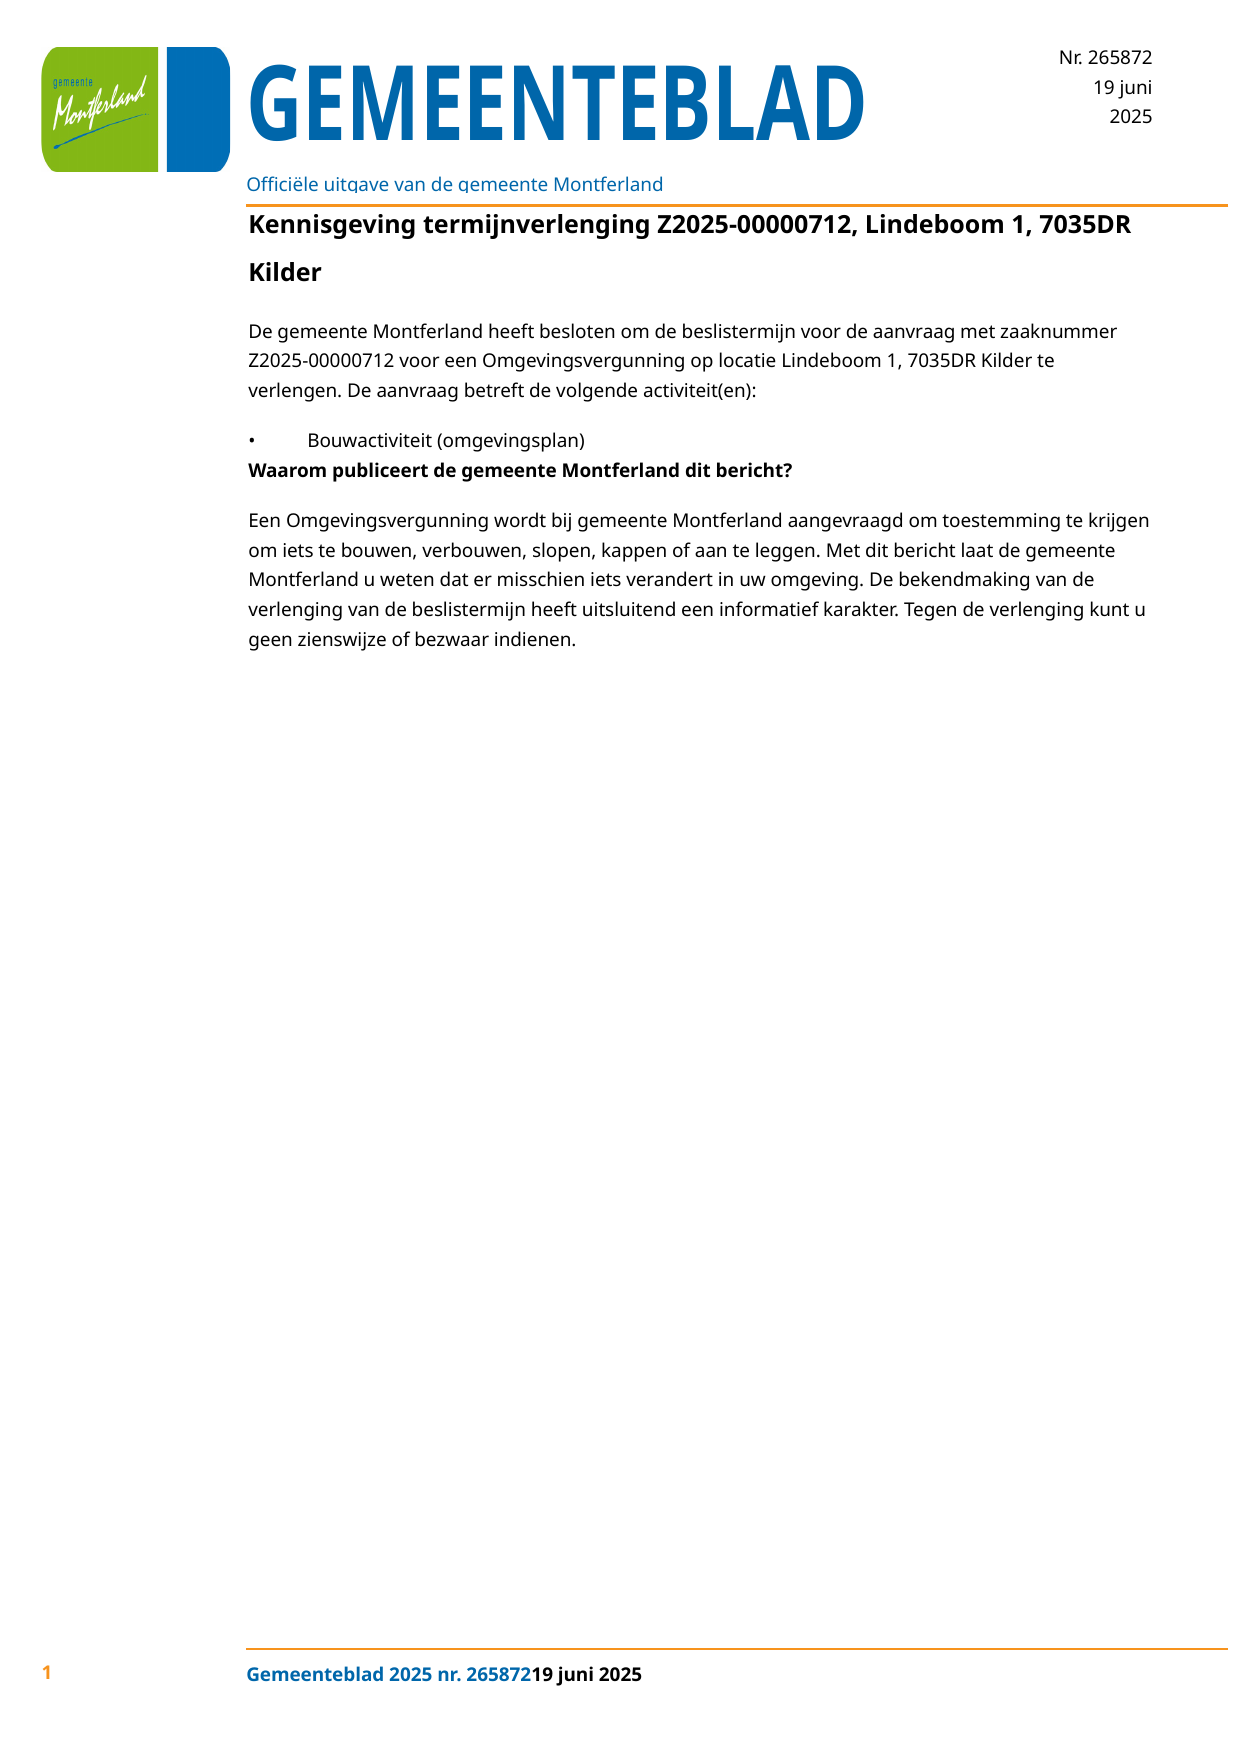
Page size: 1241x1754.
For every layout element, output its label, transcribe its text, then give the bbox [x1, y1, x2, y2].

text Waarom publiceert de gemeente Montferland dit bericht? [248, 457, 1152, 483]
list Bouwactiviteit (omgevingsplan) [248, 427, 1152, 453]
picture [41, 47, 231, 172]
text De gemeente Montferland heeft besloten om de beslistermijn voor de aanvraag met zaaknummer Z2025-00000712 voor een Omgevingsvergunning op locatie Lindeboom 1, 7035DR Kilder te verlengen. De aanvraag betreft de volgende activiteit(en): [248, 318, 1152, 403]
text Een Omgevingsvergunning wordt bij gemeente Montferland aangevraagd om toestemming te krijgen om iets te bouwen, verbouwen, slopen, kappen of aan te leggen. Met dit bericht laat de gemeente Montferland u weten dat er misschien iets verandert in uw omgeving. De bekendmaking van de verlenging van de beslistermijn heeft uitsluitend een informatief karakter. Tegen de verlenging kunt u geen zienswijze of bezwaar indienen. [248, 507, 1152, 652]
text Kennisgeving termijnverlenging Z2025-00000712, Lindeboom 1, 7035DR Kilder [248, 207, 1152, 288]
